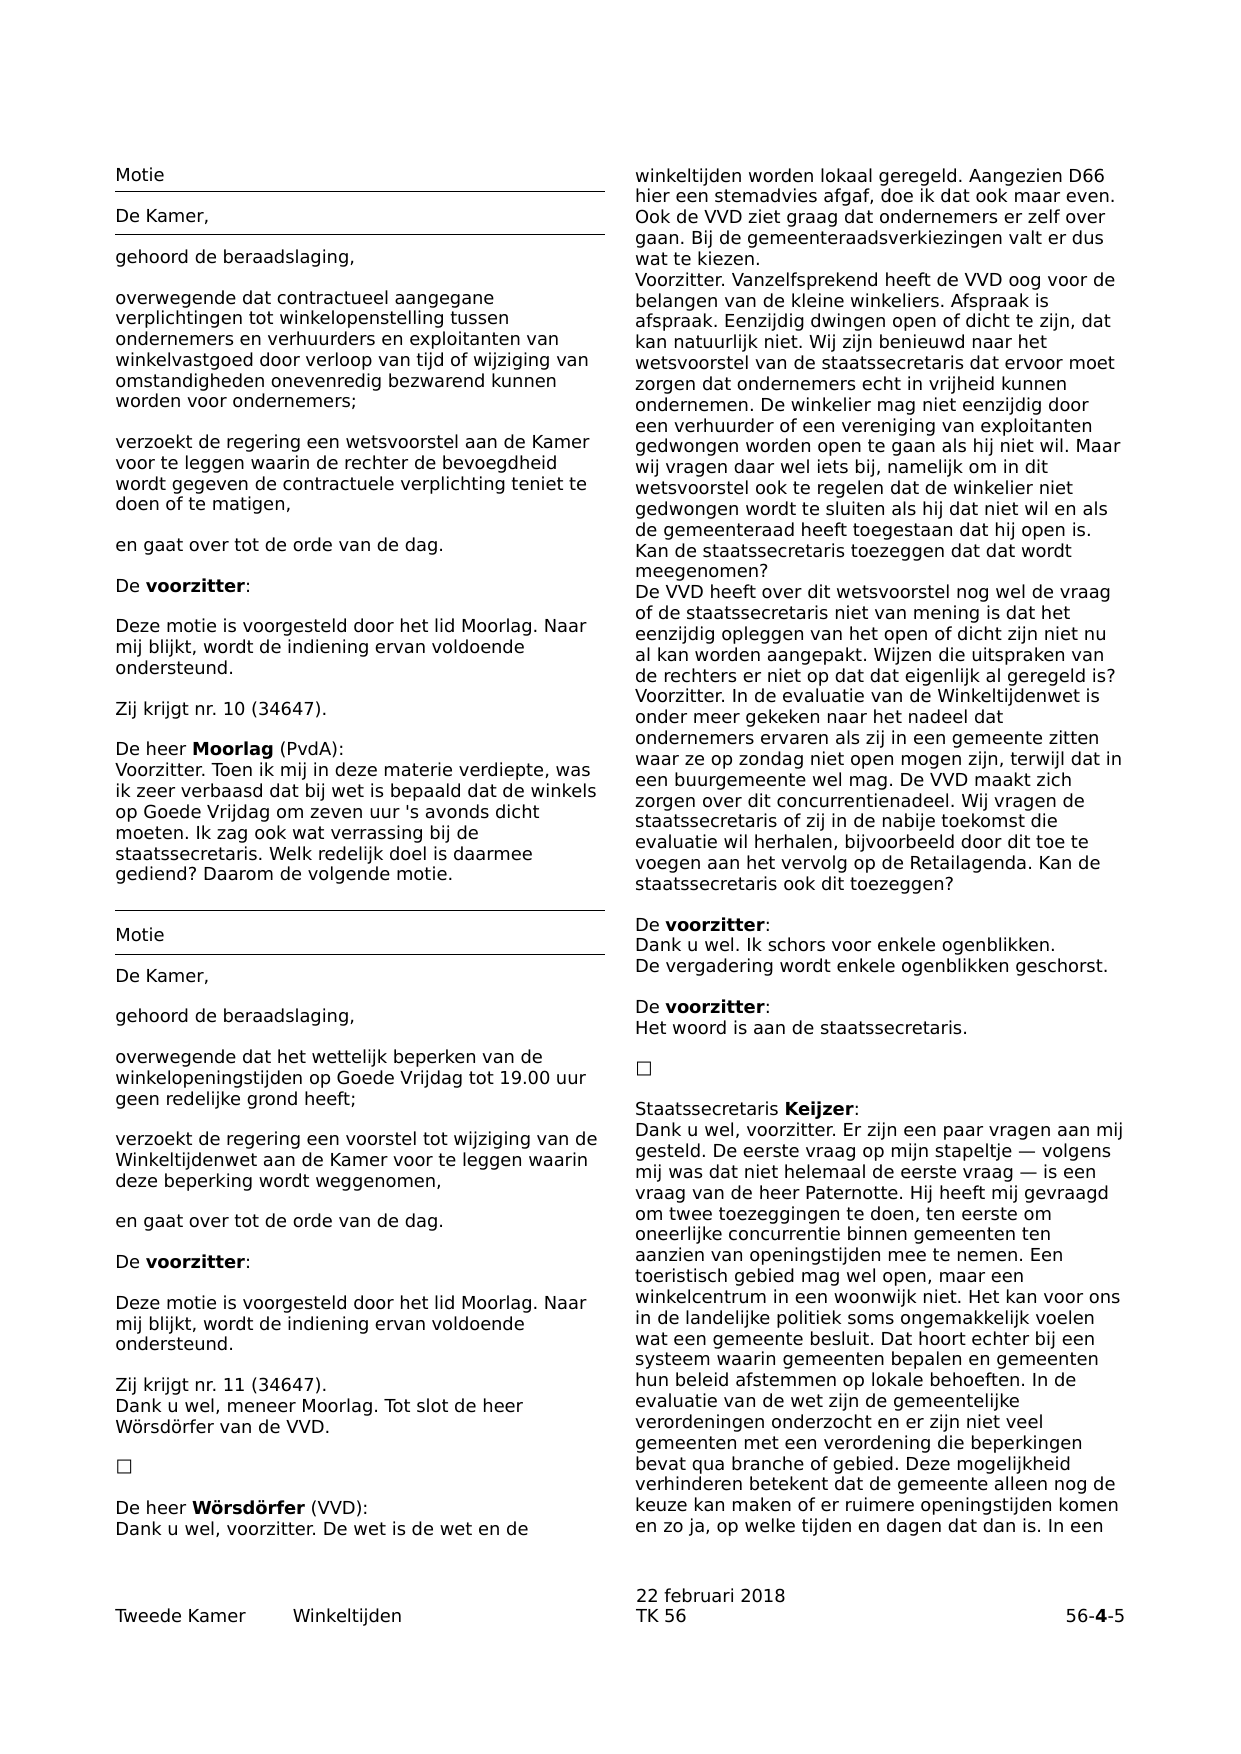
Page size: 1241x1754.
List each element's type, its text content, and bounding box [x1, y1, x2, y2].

text Voorzitter. In de evaluatie van de Winkeltijdenwet is onder meer gekeken naar het nadeel dat ondernemers ervaren als zij in een gemeente zitten waar ze op zondag niet open mogen zijn, terwijl dat in een buurgemeente wel mag. De VVD maakt zich zorgen over dit concurrentienadeel. Wij vragen de staatssecretaris of zij in de nabije toekomst die evaluatie wil herhalen, bijvoorbeeld door dit toe te voegen aan het vervolg op de Retailagenda. Kan de staatssecretaris ook dit toezeggen? [635, 686, 1125, 894]
text De voorzitter: [635, 997, 1125, 1018]
text De voorzitter: [115, 576, 605, 596]
text De voorzitter: [635, 914, 1125, 935]
text en gaat over tot de orde van de dag. [115, 1211, 605, 1232]
text De Kamer, [115, 206, 605, 227]
text De heer Wörsdörfer (VVD): [115, 1498, 605, 1519]
text Dank u wel, voorzitter. Er zijn een paar vragen aan mij gesteld. De eerste vraag op mijn stapeltje — volgens mij was dat niet helemaal de eerste vraag — is een vraag van de heer Paternotte. Hij heeft mij gevraagd om twee toezeggingen te doen, ten eerste om oneerlijke concurrentie binnen gemeenten ten aanzien van openingstijden mee te nemen. Een toeristisch gebied mag wel open, maar een winkelcentrum in een woonwijk niet. Het kan voor ons in de landelijke politiek soms ongemakkelijk voelen wat een gemeente besluit. Dat hoort echter bij een systeem waarin gemeenten bepalen en gemeenten hun beleid afstemmen op lokale behoeften. In de evaluatie van de wet zijn de gemeentelijke verordeningen onderzocht en er zijn niet veel gemeenten met een verordening die beperkingen bevat qua branche of gebied. Deze mogelijkheid verhinderen betekent dat de gemeente alleen nog de keuze kan maken of er ruimere openingstijden komen en zo ja, op welke tijden en dagen dat dan is. In een [635, 1120, 1125, 1537]
text overwegende dat contractueel aangegane verplichtingen tot winkelopenstelling tussen ondernemers en verhuurders en exploitanten van winkelvastgoed door verloop van tijd of wijziging van omstandigheden onevenredig bezwarend kunnen worden voor ondernemers; [115, 287, 605, 412]
text Staatssecretaris Keijzer: [635, 1099, 1125, 1120]
text Voorzitter. Toen ik mij in deze materie verdiepte, was ik zeer verbaasd dat bij wet is bepaald dat de winkels op Goede Vrijdag om zeven uur 's avonds dicht moeten. Ik zag ook wat verrassing bij de staatssecretaris. Welk redelijk doel is daarmee gediend? Daarom de volgende motie. [115, 760, 605, 885]
text De Kamer, [115, 966, 605, 986]
text De vergadering wordt enkele ogenblikken geschorst. [635, 956, 1125, 977]
text Het woord is aan de staatssecretaris. [635, 1018, 1125, 1038]
text Motie [115, 165, 605, 186]
text Dank u wel. Ik schors voor enkele ogenblikken. [635, 935, 1125, 956]
text De heer Moorlag (PvdA): [115, 739, 605, 760]
text winkeltijden worden lokaal geregeld. Aangezien D66 hier een stemadvies afgaf, doe ik dat ook maar even. Ook de VVD ziet graag dat ondernemers er zelf over gaan. Bij de gemeenteraadsverkiezingen valt er dus wat te kiezen. [635, 165, 1125, 269]
text Dank u wel, meneer Moorlag. Tot slot de heer Wörsdörfer van de VVD. [115, 1396, 605, 1437]
text Deze motie is voorgesteld door het lid Moorlag. Naar mij blijkt, wordt de indiening ervan voldoende ondersteund. [115, 616, 605, 678]
text Voorzitter. Vanzelfsprekend heeft de VVD oog voor de belangen van de kleine winkeliers. Afspraak is afspraak. Eenzijdig dwingen open of dicht te zijn, dat kan natuurlijk niet. Wij zijn benieuwd naar het wetsvoorstel van de staatssecretaris dat ervoor moet zorgen dat ondernemers echt in vrijheid kunnen ondernemen. De winkelier mag niet eenzijdig door een verhuurder of een vereniging van exploitanten gedwongen worden open te gaan als hij niet wil. Maar wij vragen daar wel iets bij, namelijk om in dit wetsvoorstel ook te regelen dat de winkelier niet gedwongen wordt te sluiten als hij dat niet wil en als de gemeenteraad heeft toegestaan dat hij open is. Kan de staatssecretaris toezeggen dat dat wordt meegenomen? [635, 269, 1125, 582]
text Deze motie is voorgesteld door het lid Moorlag. Naar mij blijkt, wordt de indiening ervan voldoende ondersteund. [115, 1293, 605, 1355]
text Dank u wel, voorzitter. De wet is de wet en de [115, 1519, 605, 1540]
text Zij krijgt nr. 11 (34647). [115, 1375, 605, 1396]
text overwegende dat het wettelijk beperken van de winkelopeningstijden op Goede Vrijdag tot 19.00 uur geen redelijke grond heeft; [115, 1047, 605, 1109]
text verzoekt de regering een voorstel tot wijziging van de Winkeltijdenwet aan de Kamer voor te leggen waarin deze beperking wordt weggenomen, [115, 1129, 605, 1191]
text en gaat over tot de orde van de dag. [115, 535, 605, 556]
text verzoekt de regering een wetsvoorstel aan de Kamer voor te leggen waarin de rechter de bevoegdheid wordt gegeven de contractuele verplichting teniet te doen of te matigen, [115, 432, 605, 515]
text gehoord de beraadslaging, [115, 247, 605, 267]
text Motie [115, 925, 605, 946]
text ⬜ [115, 1457, 605, 1478]
text Zij krijgt nr. 10 (34647). [115, 698, 605, 719]
text gehoord de beraadslaging, [115, 1006, 605, 1027]
text De voorzitter: [115, 1252, 605, 1273]
text ⬜ [635, 1058, 1125, 1079]
text De VVD heeft over dit wetsvoorstel nog wel de vraag of de staatssecretaris niet van mening is dat het eenzijdig opleggen van het open of dicht zijn niet nu al kan worden aangepakt. Wijzen die uitspraken van de rechters er niet op dat dat eigenlijk al geregeld is? [635, 582, 1125, 686]
